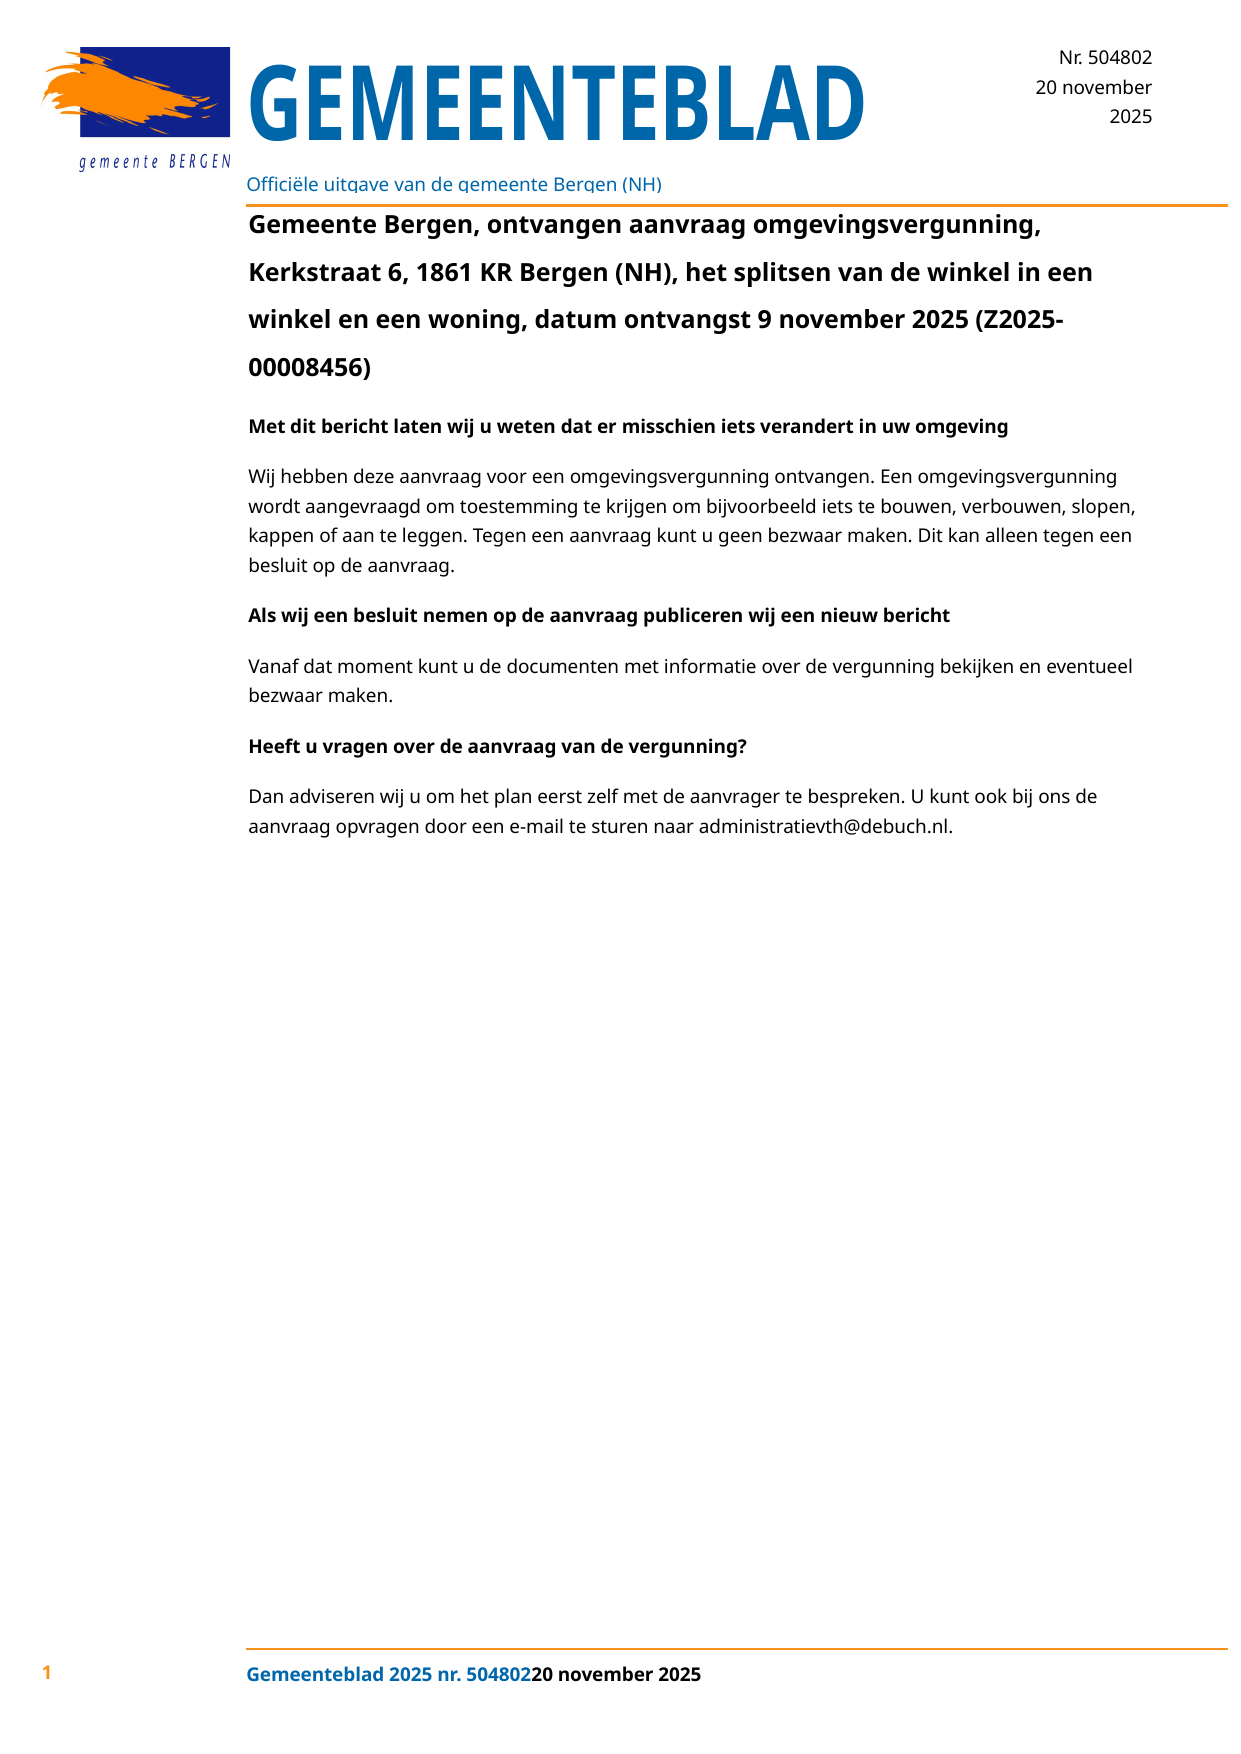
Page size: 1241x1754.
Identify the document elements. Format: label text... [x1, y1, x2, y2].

text Gemeente Bergen, ontvangen aanvraag omgevingsvergunning, Kerkstraat 6, 1861 KR Bergen (NH), het splitsen van de winkel in een winkel en een woning, datum ontvangst 9 november 2025 (Z2025-00008456) [248, 207, 1152, 384]
text Dan adviseren wij u om het plan eerst zelf met de aanvrager te bespreken. U kunt ook bij ons de aanvraag opvragen door een e-mail te sturen naar administratievth@debuch.nl. [248, 783, 1152, 839]
picture [41, 47, 231, 172]
text Als wij een besluit nemen op de aanvraag publiceren wij een nieuw bericht [248, 603, 1152, 628]
text Heeft u vragen over de aanvraag van de vergunning? [248, 733, 1152, 759]
text Vanaf dat moment kunt u de documenten met informatie over de vergunning bekijken en eventueel bezwaar maken. [248, 653, 1152, 708]
text Met dit bericht laten wij u weten dat er misschien iets verandert in uw omgeving [248, 413, 1152, 439]
text Wij hebben deze aanvraag voor een omgevingsvergunning ontvangen. Een omgevingsvergunning wordt aangevraagd om toestemming te krijgen om bijvoorbeeld iets te bouwen, verbouwen, slopen, kappen of aan te leggen. Tegen een aanvraag kunt u geen bezwaar maken. Dit kan alleen tegen een besluit op de aanvraag. [248, 463, 1152, 578]
